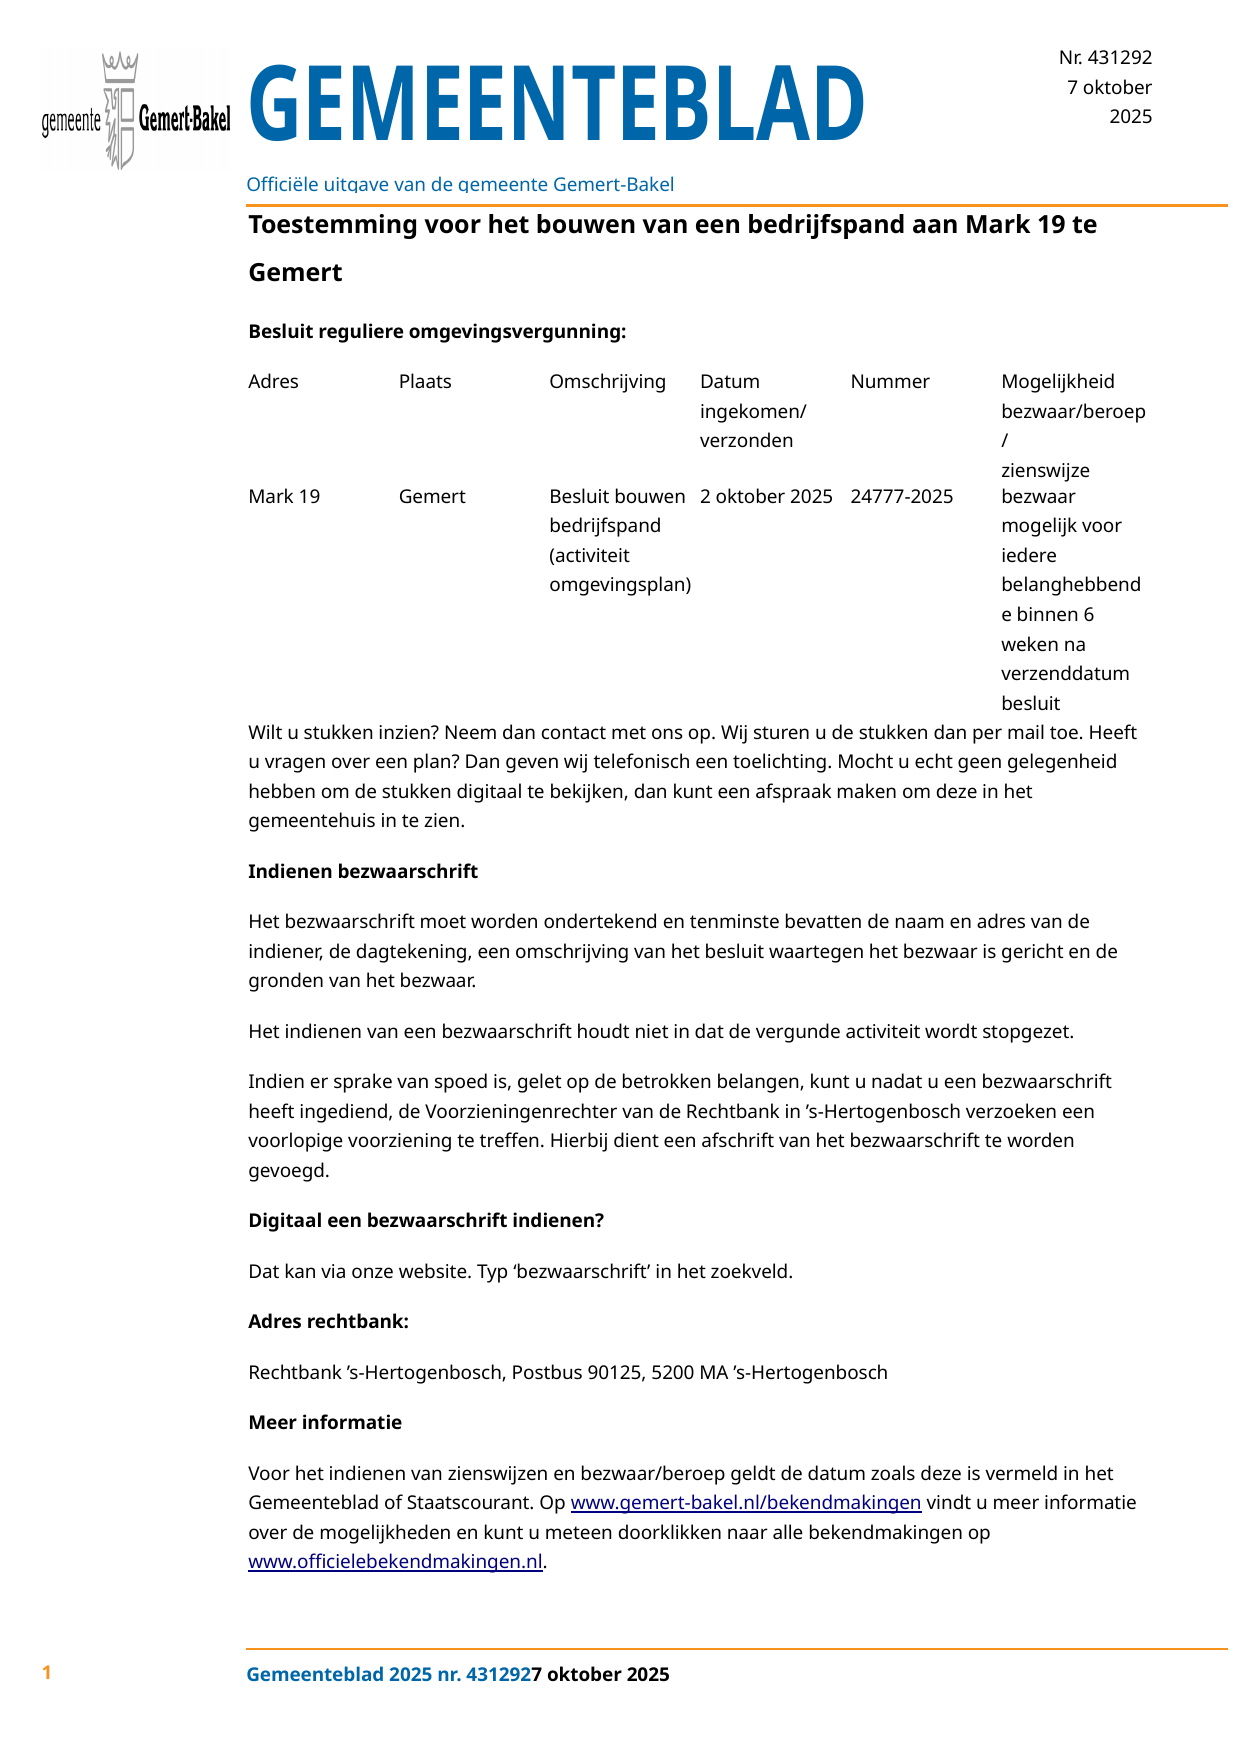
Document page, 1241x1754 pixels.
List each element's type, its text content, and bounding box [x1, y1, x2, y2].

table_header Nummer [850, 369, 1001, 483]
table_cell Mark 19 [248, 483, 398, 716]
text Indien er sprake van spoed is, gelet op de betrokken belangen, kunt u nadat u een bezwaarschrift heeft ingediend, de Voorzieningenrechter van de Rechtbank in ’s-Hertogenbosch verzoeken een voorlopige voorziening te treffen. Hierbij dient een afschrift van het bezwaarschrift te worden gevoegd. [248, 1068, 1152, 1183]
text Adres rechtbank: [248, 1308, 1152, 1334]
picture [41, 47, 231, 172]
table_header Plaats [399, 369, 549, 483]
text Het indienen van een bezwaarschrift houdt niet in dat de vergunde activiteit wordt stopgezet. [248, 1018, 1152, 1044]
table_header Mogelijkheid bezwaar/beroep/ zienswijze [1001, 369, 1152, 483]
text Wilt u stukken inzien? Neem dan contact met ons op. Wij sturen u de stukken dan per mail toe. Heeft u vragen over een plan? Dan geven wij telefonisch een toelichting. Mocht u echt geen gelegenheid hebben om de stukken digitaal te bekijken, dan kunt een afspraak maken om deze in het gemeentehuis in te zien. [248, 719, 1152, 833]
text Rechtbank ’s-Hertogenbosch, Postbus 90125, 5200 MA ’s-Hertogenbosch [248, 1359, 1152, 1385]
text Toestemming voor het bouwen van een bedrijfspand aan Mark 19 te Gemert [248, 207, 1152, 288]
table_cell 2 oktober 2025 [700, 483, 850, 716]
table_header Omschrijving [549, 369, 700, 483]
table_cell Gemert [399, 483, 549, 716]
text Meer informatie [248, 1409, 1152, 1435]
text Voor het indienen van zienswijzen en bezwaar/beroep geldt de datum zoals deze is vermeld in het Gemeenteblad of Staatscourant. Op www.gemert-bakel.nl/bekendmakingen vindt u meer informatie over de mogelijkheden en kunt u meteen doorklikken naar alle bekendmakingen op www.officielebekendmakingen.nl. [248, 1460, 1152, 1574]
text Het bezwaarschrift moet worden ondertekend en tenminste bevatten de naam en adres van de indiener, de dagtekening, een omschrijving van het besluit waartegen het bezwaar is gericht en de gronden van het bezwaar. [248, 908, 1152, 993]
table_header Datum ingekomen/ verzonden [700, 369, 850, 483]
table_cell Besluit bouwen bedrijfspand (activiteit omgevingsplan) [549, 483, 700, 716]
text Dat kan via onze website. Typ ‘bezwaarschrift’ in het zoekveld. [248, 1258, 1152, 1284]
text Indienen bezwaarschrift [248, 858, 1152, 884]
table_cell bezwaar mogelijk voor iedere belanghebbende binnen 6 weken na verzenddatum besluit [1001, 483, 1152, 716]
text Besluit reguliere omgevingsvergunning: [248, 318, 1152, 344]
table_cell 24777-2025 [850, 483, 1001, 716]
table_header Adres [248, 369, 398, 483]
text Digitaal een bezwaarschrift indienen? [248, 1208, 1152, 1233]
